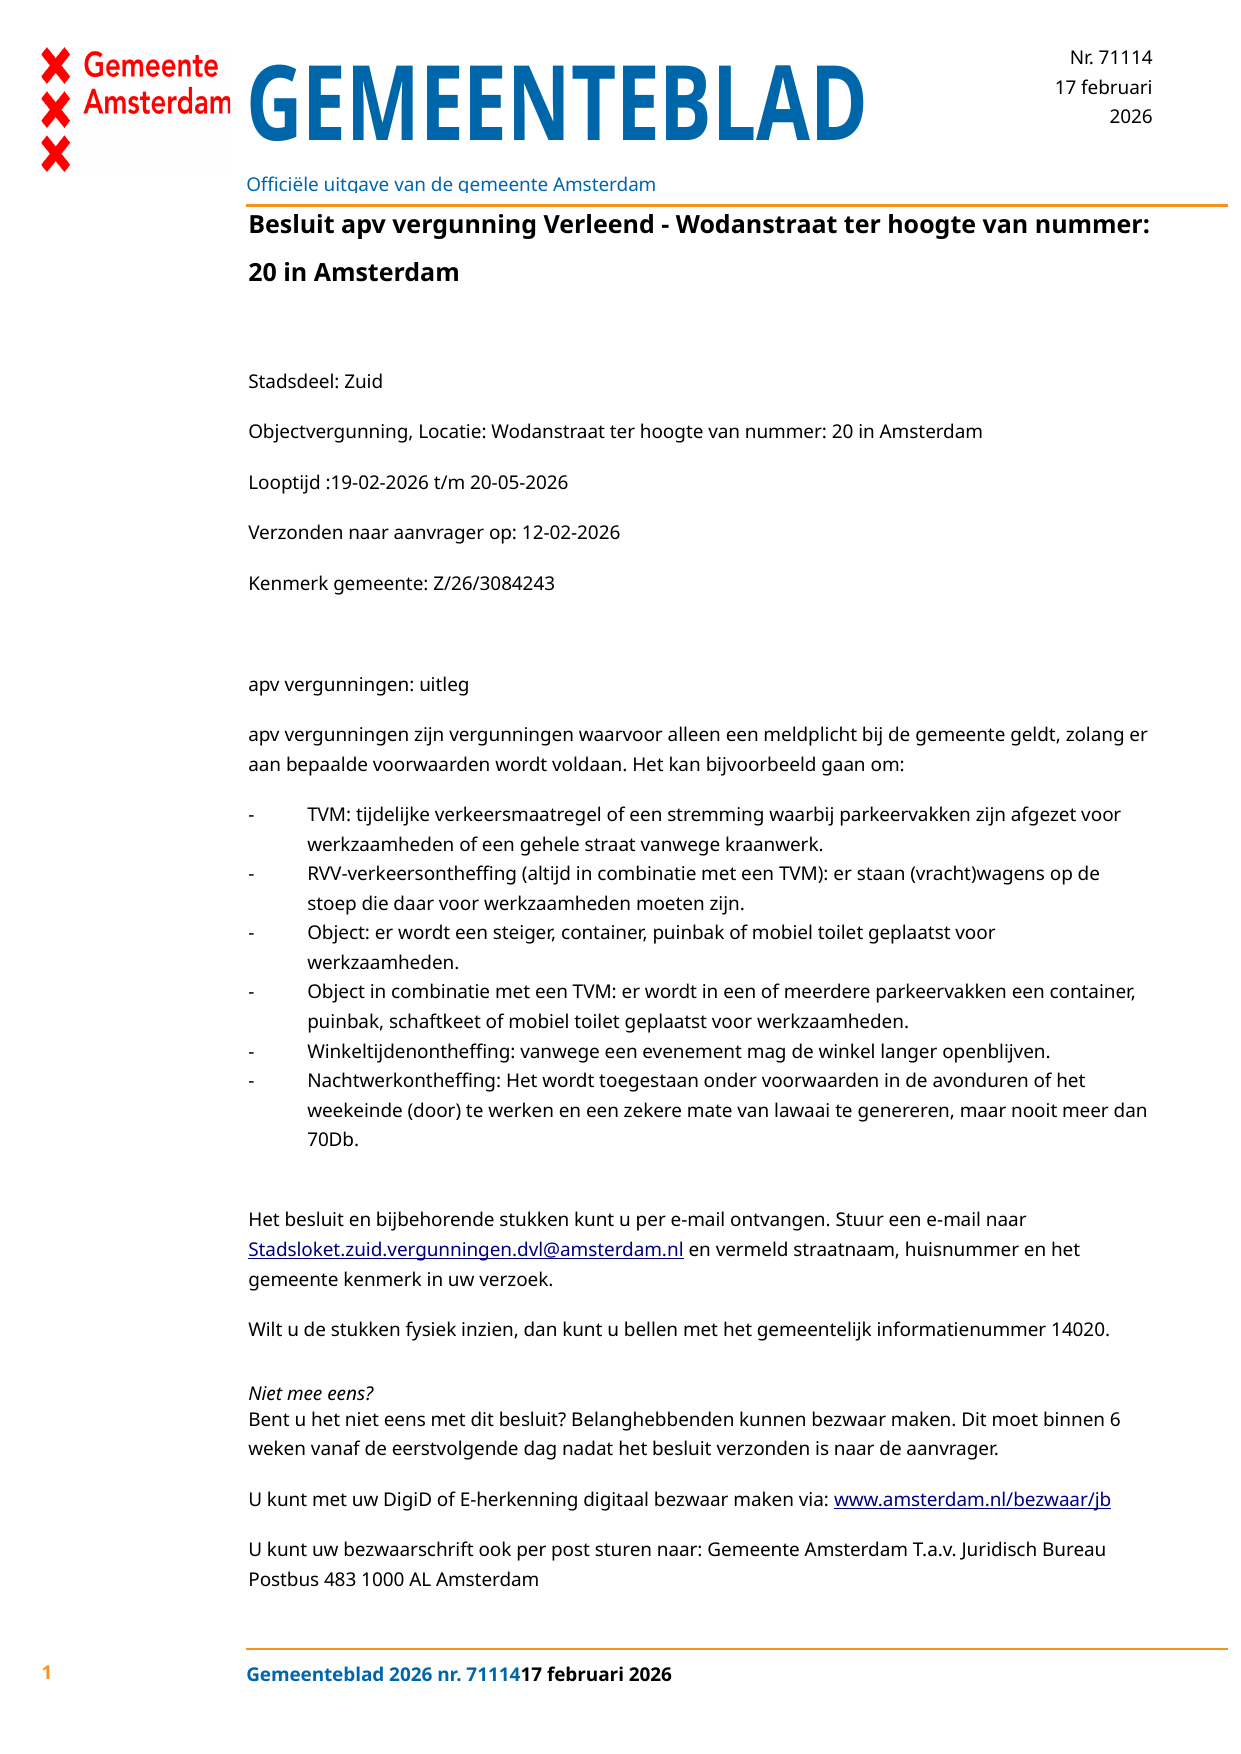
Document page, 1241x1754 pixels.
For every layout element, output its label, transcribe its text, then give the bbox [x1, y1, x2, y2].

list RVV-verkeersontheffing (altijd in combinatie met een TVM): er staan (vracht)wagens op de stoep die daar voor werkzaamheden moeten zijn. [248, 860, 1152, 916]
text Het besluit en bijbehorende stukken kunt u per e-mail ontvangen. Stuur een e-mail naar Stadsloket.zuid.vergunningen.dvl@amsterdam.nl en vermeld straatnaam, huisnummer en het gemeente kenmerk in uw verzoek. [248, 1207, 1152, 1292]
text U kunt met uw DigiD of E-herkenning digitaal bezwaar maken via: www.amsterdam.nl/bezwaar/jb [248, 1486, 1152, 1512]
text Kenmerk gemeente: Z/26/3084243 [248, 570, 1152, 596]
text Besluit apv vergunning Verleend - Wodanstraat ter hoogte van nummer: 20 in Amsterdam [248, 207, 1152, 288]
text Looptijd :19-02-2026 t/m 20-05-2026 [248, 469, 1152, 495]
text Stadsdeel: Zuid [248, 368, 1152, 394]
text apv vergunningen zijn vergunningen waarvoor alleen een meldplicht bij de gemeente geldt, zolang er aan bepaalde voorwaarden wordt voldaan. Het kan bijvoorbeeld gaan om: [248, 721, 1152, 777]
list TVM: tijdelijke verkeersmaatregel of een stremming waarbij parkeervakken zijn afgezet voor werkzaamheden of een gehele straat vanwege kraanwerk. [248, 801, 1152, 857]
list Winkeltijdenontheffing: vanwege een evenement mag de winkel langer openblijven. [248, 1038, 1152, 1064]
picture [41, 47, 231, 172]
text U kunt uw bezwaarschrift ook per post sturen naar: Gemeente Amsterdam T.a.v. Juridisch Bureau Postbus 483 1000 AL Amsterdam [248, 1536, 1152, 1592]
list Object in combinatie met een TVM: er wordt in een of meerdere parkeervakken een container, puinbak, schaftkeet of mobiel toilet geplaatst voor werkzaamheden. [248, 979, 1152, 1034]
text Objectvergunning, Locatie: Wodanstraat ter hoogte van nummer: 20 in Amsterdam [248, 419, 1152, 444]
text apv vergunningen: uitleg [248, 671, 1152, 697]
text Niet mee eens? [248, 1380, 1152, 1406]
text Bent u het niet eens met dit besluit? Belanghebbenden kunnen bezwaar maken. Dit moet binnen 6 weken vanaf de eerstvolgende dag nadat het besluit verzonden is naar de aanvrager. [248, 1406, 1152, 1461]
list Nachtwerkontheffing: Het wordt toegestaan onder voorwaarden in de avonduren of het weekeinde (door) te werken en een zekere mate van lawaai te genereren, maar nooit meer dan 70Db. [248, 1067, 1152, 1152]
text Verzonden naar aanvrager op: 12-02-2026 [248, 519, 1152, 545]
text Wilt u de stukken fysiek inzien, dan kunt u bellen met het gemeentelijk informatienummer 14020. [248, 1316, 1152, 1342]
list Object: er wordt een steiger, container, puinbak of mobiel toilet geplaatst voor werkzaamheden. [248, 919, 1152, 975]
